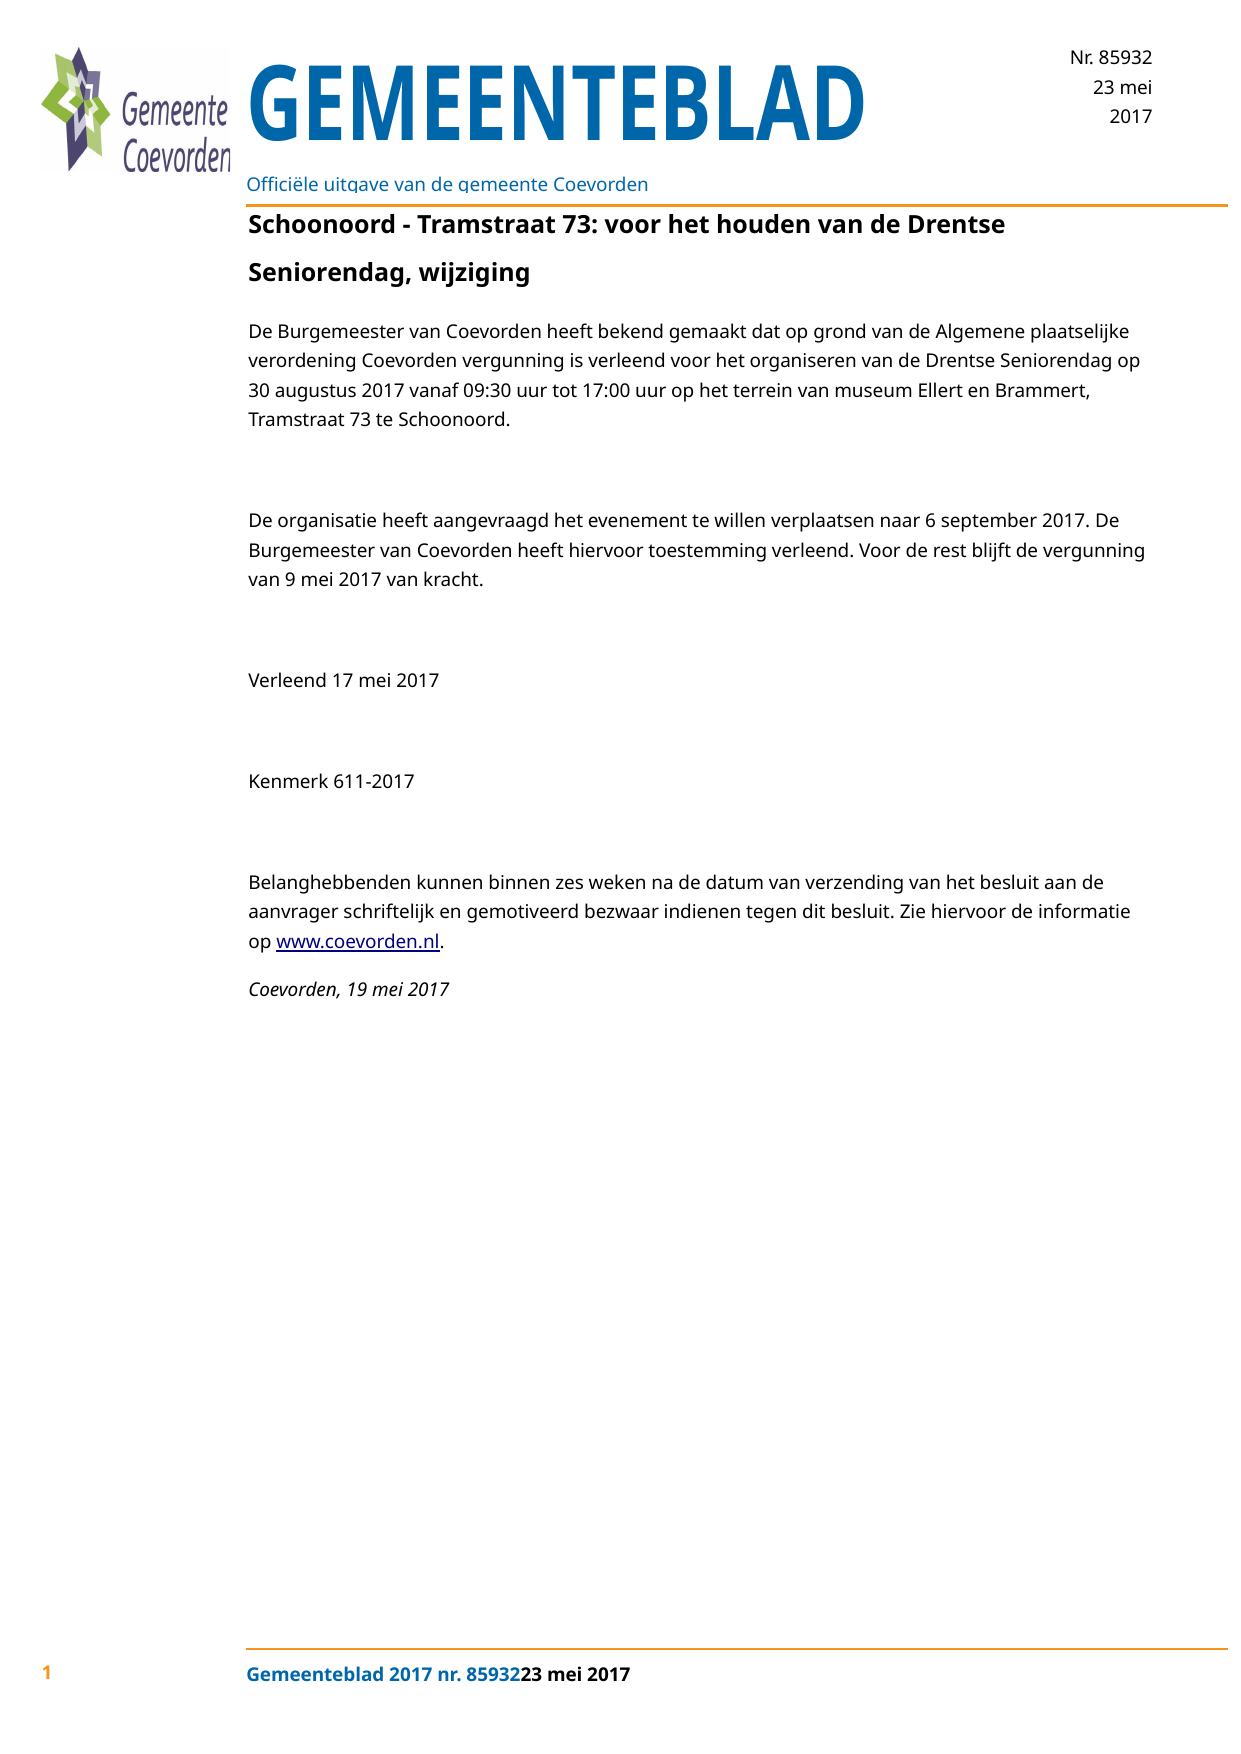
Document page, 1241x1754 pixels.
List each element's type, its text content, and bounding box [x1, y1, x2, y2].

text Kenmerk 611-2017 [248, 768, 1152, 794]
text Coevorden, 19 mei 2017 [248, 976, 1152, 1002]
text Schoonoord - Tramstraat 73: voor het houden van de Drentse Seniorendag, wijziging [248, 207, 1152, 288]
picture [41, 47, 231, 172]
text De organisatie heeft aangevraagd het evenement te willen verplaatsen naar 6 september 2017. De Burgemeester van Coevorden heeft hiervoor toestemming verleend. Voor de rest blijft de vergunning van 9 mei 2017 van kracht. [248, 507, 1152, 592]
text De Burgemeester van Coevorden heeft bekend gemaakt dat op grond van de Algemene plaatselijke verordening Coevorden vergunning is verleend voor het organiseren van de Drentse Seniorendag op 30 augustus 2017 vanaf 09:30 uur tot 17:00 uur op het terrein van museum Ellert en Brammert, Tramstraat 73 te Schoonoord. [248, 318, 1152, 432]
text Belanghebbenden kunnen binnen zes weken na de datum van verzending van het besluit aan de aanvrager schriftelijk en gemotiveerd bezwaar indienen tegen dit besluit. Zie hiervoor de informatie op www.coevorden.nl. [248, 869, 1152, 954]
text Verleend 17 mei 2017 [248, 667, 1152, 693]
